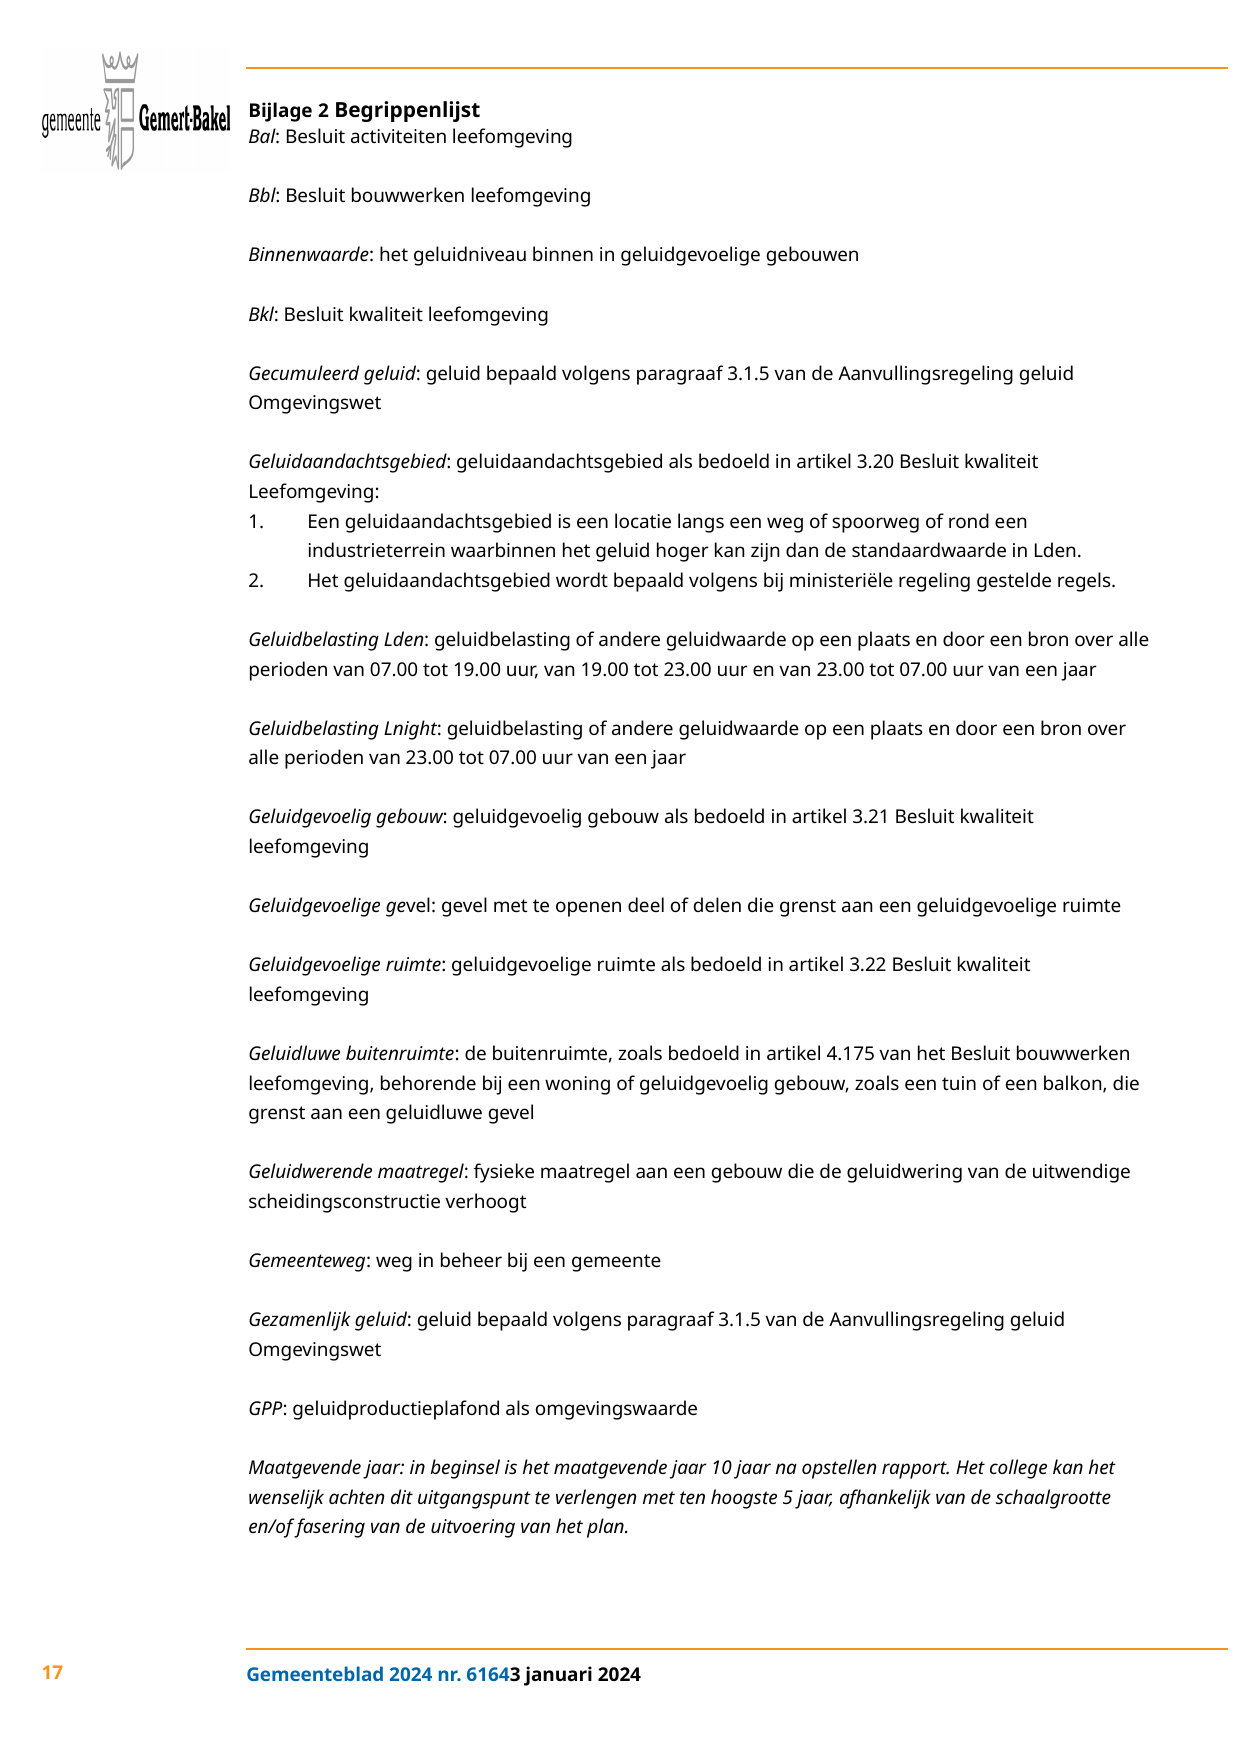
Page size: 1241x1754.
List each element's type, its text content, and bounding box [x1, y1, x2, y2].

text Geluidwerende maatregel: fysieke maatregel aan een gebouw die de geluidwering van de uitwendige scheidingsconstructie verhoogt [248, 1159, 1152, 1214]
list Het geluidaandachtsgebied wordt bepaald volgens bij ministeriële regeling gestelde regels. [248, 567, 1152, 593]
text Geluidgevoelig gebouw: geluidgevoelig gebouw als bedoeld in artikel 3.21 Besluit kwaliteit leefomgeving [248, 804, 1152, 859]
text Geluidgevoelige ruimte: geluidgevoelige ruimte als bedoeld in artikel 3.22 Besluit kwaliteit leefomgeving [248, 952, 1152, 1007]
text Gecumuleerd geluid: geluid bepaald volgens paragraaf 3.1.5 van de Aanvullingsregeling geluid Omgevingswet [248, 360, 1152, 415]
picture [41, 47, 231, 172]
text Bijlage 2 Begrippenlijst [248, 95, 1152, 123]
text Maatgevende jaar: in beginsel is het maatgevende jaar 10 jaar na opstellen rapport. Het college kan het wenselijk achten dit uitgangspunt te verlengen met ten hoogste 5 jaar, afhankelijk van de schaalgrootte en/of fasering van de uitvoering van het plan. [248, 1454, 1152, 1539]
text Gezamenlijk geluid: geluid bepaald volgens paragraaf 3.1.5 van de Aanvullingsregeling geluid Omgevingswet [248, 1307, 1152, 1362]
text Binnenwaarde: het geluidniveau binnen in geluidgevoelige gebouwen [248, 242, 1152, 267]
text GPP: geluidproductieplafond als omgevingswaarde [248, 1395, 1152, 1421]
text Geluidbelasting Lnight: geluidbelasting of andere geluidwaarde op een plaats en door een bron over alle perioden van 23.00 tot 07.00 uur van een jaar [248, 715, 1152, 770]
text Geluidluwe buitenruimte: de buitenruimte, zoals bedoeld in artikel 4.175 van het Besluit bouwwerken leefomgeving, behorende bij een woning of geluidgevoelig gebouw, zoals een tuin of een balkon, die grenst aan een geluidluwe gevel [248, 1040, 1152, 1125]
text Bal: Besluit activiteiten leefomgeving [248, 123, 1152, 149]
text Geluidbelasting Lden: geluidbelasting of andere geluidwaarde op een plaats en door een bron over alle perioden van 07.00 tot 19.00 uur, van 19.00 tot 23.00 uur en van 23.00 tot 07.00 uur van een jaar [248, 626, 1152, 682]
list Een geluidaandachtsgebied is een locatie langs een weg of spoorweg of rond een industrieterrein waarbinnen het geluid hoger kan zijn dan de standaardwaarde in Lden. [248, 508, 1152, 563]
text Geluidgevoelige gevel: gevel met te openen deel of delen die grenst aan een geluidgevoelige ruimte [248, 892, 1152, 918]
text Bkl: Besluit kwaliteit leefomgeving [248, 301, 1152, 327]
text Gemeenteweg: weg in beheer bij een gemeente [248, 1247, 1152, 1273]
text Bbl: Besluit bouwwerken leefomgeving [248, 182, 1152, 208]
text Geluidaandachtsgebied: geluidaandachtsgebied als bedoeld in artikel 3.20 Besluit kwaliteit Leefomgeving: [248, 449, 1152, 504]
